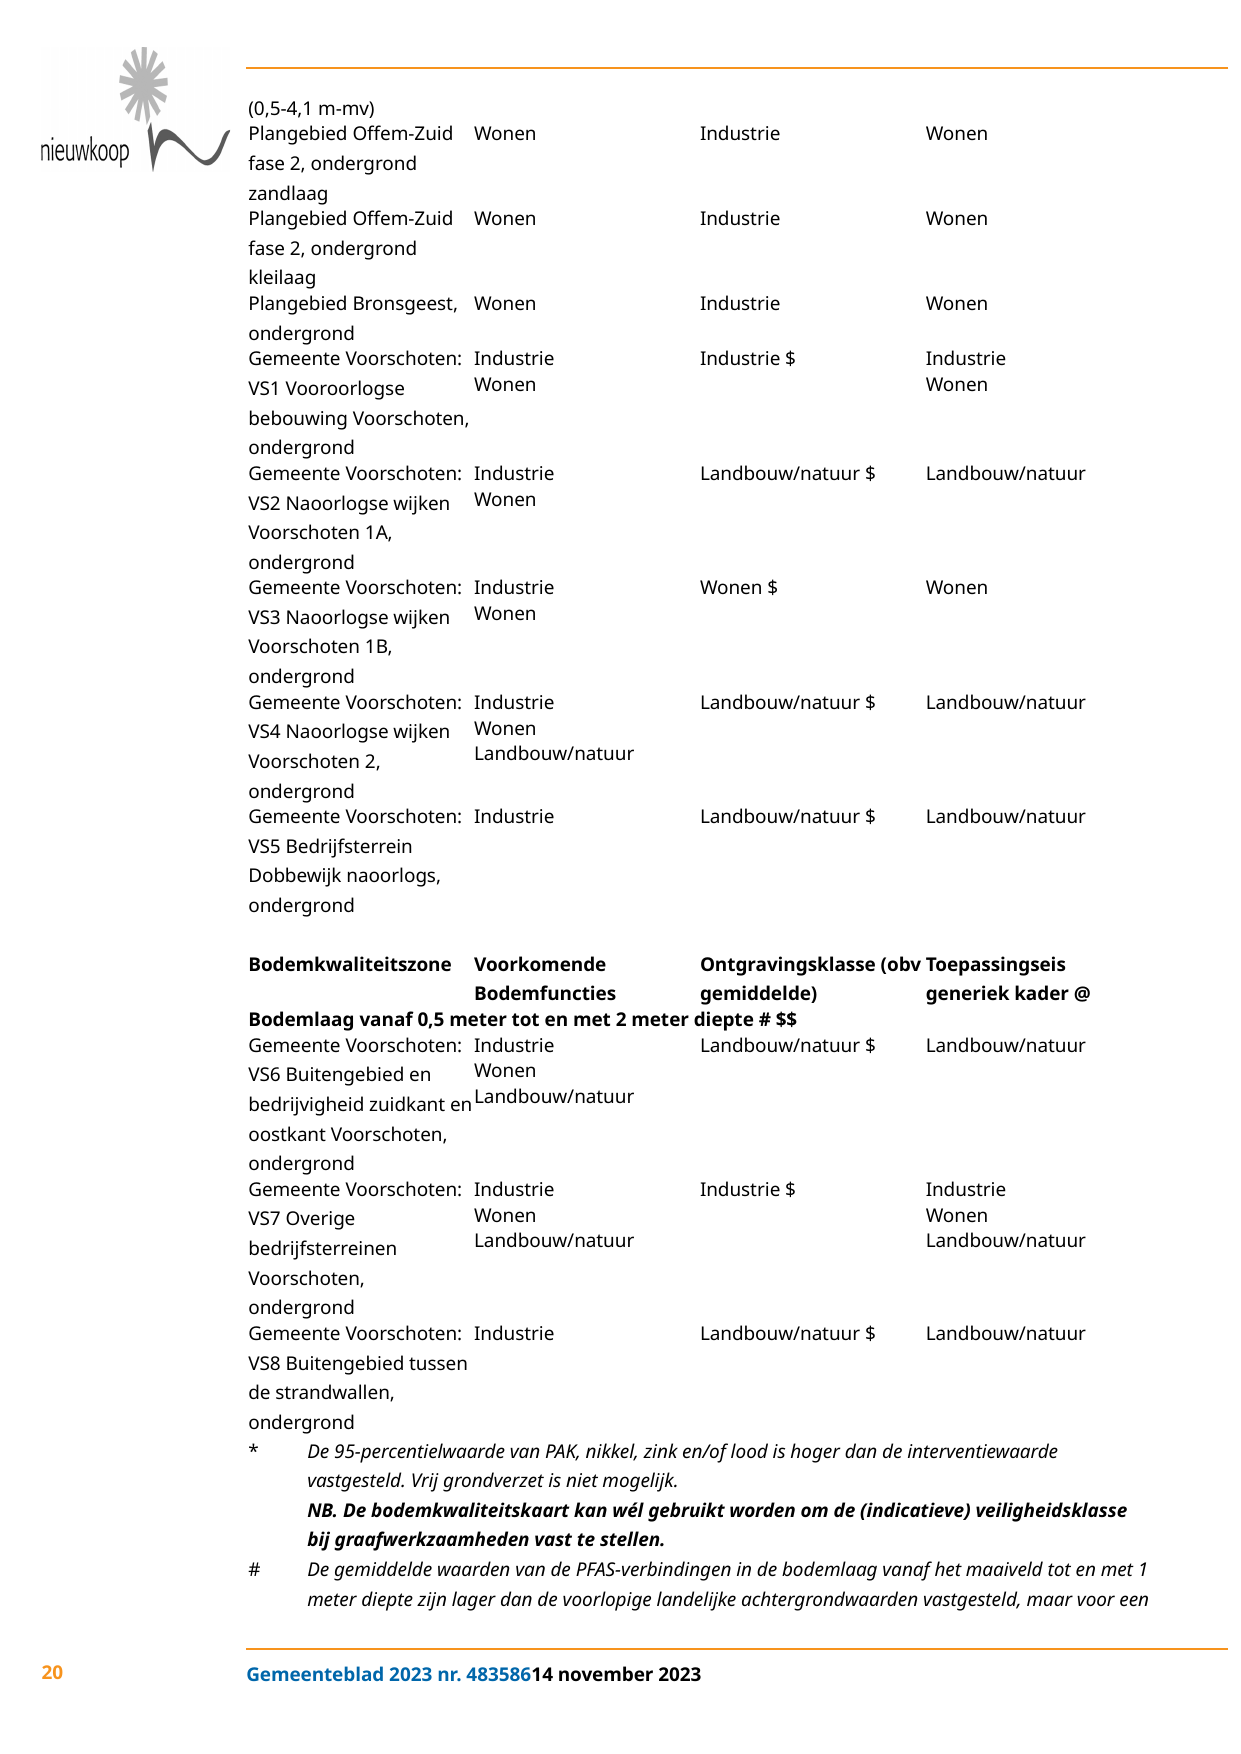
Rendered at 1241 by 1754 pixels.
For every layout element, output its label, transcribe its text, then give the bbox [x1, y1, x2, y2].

table_cell Plangebied Offem-Zuid fase 2, ondergrond zandlaag [248, 121, 474, 205]
table_cell Industrie [474, 689, 700, 715]
table_cell Industrie [926, 346, 1152, 371]
table_cell Wonen [474, 121, 700, 205]
table_cell Wonen [474, 1202, 700, 1227]
list De gemiddelde waarden van de PFAS-verbindingen in de bodemlaag vanaf het maaiveld tot en met 1 meter diepte zijn lager dan de voorlopige landelijke achtergrondwaarden vastgesteld, maar voor een [248, 1556, 1152, 1611]
table_cell Wonen [474, 715, 700, 741]
table_cell Landbouw/natuur [926, 804, 1152, 918]
table_cell Industrie $ [700, 1176, 926, 1320]
table_cell Landbouw/natuur [926, 1228, 1152, 1320]
table_header Voorkomende Bodemfuncties [474, 951, 700, 1006]
picture [41, 47, 231, 172]
table_cell Wonen [926, 290, 1152, 346]
table_cell Industrie [474, 1032, 700, 1058]
table_cell Industrie [474, 346, 700, 371]
table_cell Gemeente Voorschoten: VS1 Vooroorlogse bebouwing Voorschoten, ondergrond [248, 346, 474, 460]
table_cell Industrie [474, 804, 700, 918]
table_cell [926, 95, 1152, 121]
table_cell Wonen [474, 205, 700, 290]
table_cell Landbouw/natuur [474, 1228, 700, 1320]
table_cell Wonen [474, 600, 700, 689]
table_cell Wonen [474, 290, 700, 346]
table_cell Wonen [926, 121, 1152, 205]
table_cell Plangebied Offem-Zuid fase 2, ondergrond kleilaag [248, 205, 474, 290]
list De 95-percentielwaarde van PAK, nikkel, zink en/of lood is hoger dan de interventiewaarde vastgesteld. Vrij grondverzet is niet mogelijk. [248, 1438, 1152, 1493]
table_cell Gemeente Voorschoten: VS5 Bedrijfsterrein Dobbewijk naoorlogs, ondergrond [248, 804, 474, 918]
table_cell Industrie [700, 205, 926, 290]
table_cell Bodemlaag vanaf 0,5 meter tot en met 2 meter diepte # $$ [248, 1006, 1152, 1032]
table_cell Industrie [474, 1320, 700, 1434]
table_cell Wonen [926, 205, 1152, 290]
table_cell Gemeente Voorschoten: VS8 Buitengebied tussen de strandwallen, ondergrond [248, 1320, 474, 1434]
table_cell Plangebied Bronsgeest, ondergrond [248, 290, 474, 346]
table_cell (0,5-4,1 m-mv) [248, 95, 474, 121]
table_cell Industrie [474, 1176, 700, 1202]
table_cell Gemeente Voorschoten: VS2 Naoorlogse wijken Voorschoten 1A, ondergrond [248, 460, 474, 574]
table_cell Wonen [926, 371, 1152, 460]
table_cell Landbouw/natuur [474, 1084, 700, 1176]
table_cell Industrie [700, 121, 926, 205]
table_cell Landbouw/natuur [926, 460, 1152, 574]
table_header Bodemkwaliteitszone [248, 951, 474, 1006]
table_cell Wonen [474, 486, 700, 574]
table_cell Gemeente Voorschoten: VS3 Naoorlogse wijken Voorschoten 1B, ondergrond [248, 575, 474, 689]
table_cell Landbouw/natuur [926, 1032, 1152, 1176]
table_cell Industrie $ [700, 346, 926, 460]
table_cell Landbouw/natuur $ [700, 804, 926, 918]
table_cell Industrie [926, 1176, 1152, 1202]
table_cell Landbouw/natuur $ [700, 1320, 926, 1434]
table_cell Wonen $ [700, 575, 926, 689]
table_cell Landbouw/natuur [926, 689, 1152, 803]
table_cell [700, 95, 926, 121]
table_cell Gemeente Voorschoten: VS6 Buitengebied en bedrijvigheid zuidkant en oostkant Voorschoten, ondergrond [248, 1032, 474, 1176]
table_header Toepassingseis generiek kader @ [926, 951, 1152, 1006]
table_header Ontgravingsklasse (obv gemiddelde) [700, 951, 926, 1006]
table_cell Gemeente Voorschoten: VS7 Overige bedrijfsterreinen Voorschoten, ondergrond [248, 1176, 474, 1320]
table_cell Landbouw/natuur $ [700, 689, 926, 803]
table_cell Wonen [926, 575, 1152, 689]
table_cell Landbouw/natuur $ [700, 460, 926, 574]
table_cell Landbouw/natuur [926, 1320, 1152, 1434]
table_cell Landbouw/natuur [474, 741, 700, 803]
table_cell Wonen [926, 1202, 1152, 1227]
table_cell Wonen [474, 1058, 700, 1083]
table_cell Wonen [474, 371, 700, 460]
table_cell Industrie [700, 290, 926, 346]
table_cell Industrie [474, 460, 700, 486]
table_cell [474, 95, 700, 121]
table_cell Industrie [474, 575, 700, 600]
table_cell Gemeente Voorschoten: VS4 Naoorlogse wijken Voorschoten 2, ondergrond [248, 689, 474, 803]
list NB. De bodemkwaliteitskaart kan wél gebruikt worden om de (indicatieve) veiligheidsklasse bij graafwerkzaamheden vast te stellen. [248, 1497, 1152, 1552]
table_cell Landbouw/natuur $ [700, 1032, 926, 1176]
